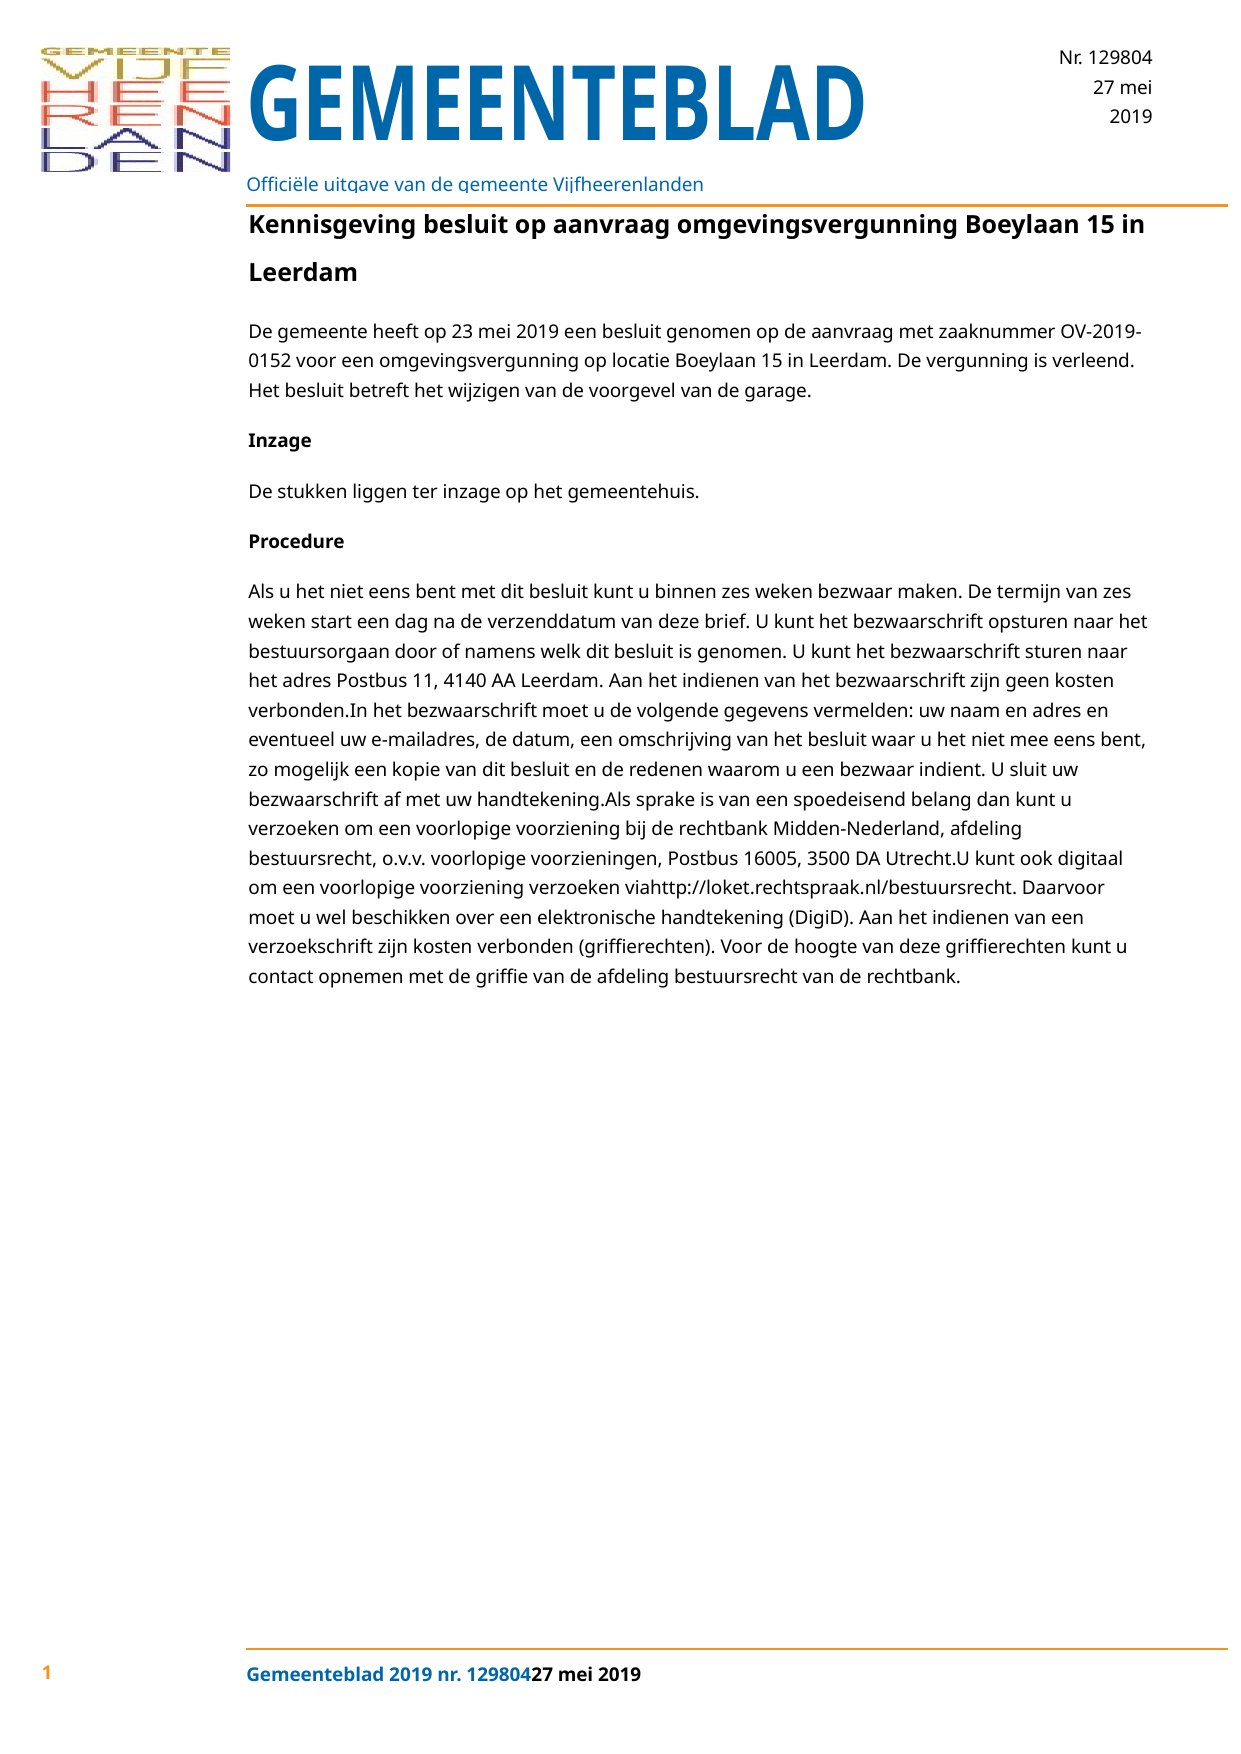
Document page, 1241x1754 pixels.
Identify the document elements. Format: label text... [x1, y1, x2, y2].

picture [41, 47, 231, 172]
text De gemeente heeft op 23 mei 2019 een besluit genomen op de aanvraag met zaaknummer OV-2019-0152 voor een omgevingsvergunning op locatie Boeylaan 15 in Leerdam. De vergunning is verleend. Het besluit betreft het wijzigen van de voorgevel van de garage. [248, 318, 1152, 403]
text Kennisgeving besluit op aanvraag omgevingsvergunning Boeylaan 15 in Leerdam [248, 207, 1152, 288]
text De stukken liggen ter inzage op het gemeentehuis. [248, 478, 1152, 504]
text Inzage [248, 427, 1152, 453]
text Procedure [248, 528, 1152, 554]
text Als u het niet eens bent met dit besluit kunt u binnen zes weken bezwaar maken. De termijn van zes weken start een dag na de verzenddatum van deze brief. U kunt het bezwaarschrift opsturen naar het bestuursorgaan door of namens welk dit besluit is genomen. U kunt het bezwaarschrift sturen naar het adres Postbus 11, 4140 AA Leerdam. Aan het indienen van het bezwaarschrift zijn geen kosten verbonden.In het bezwaarschrift moet u de volgende gegevens vermelden: uw naam en adres en eventueel uw e-mailadres, de datum, een omschrijving van het besluit waar u het niet mee eens bent, zo mogelijk een kopie van dit besluit en de redenen waarom u een bezwaar indient. U sluit uw bezwaarschrift af met uw handtekening.Als sprake is van een spoedeisend belang dan kunt u verzoeken om een voorlopige voorziening bij de rechtbank Midden-Nederland, afdeling bestuursrecht, o.v.v. voorlopige voorzieningen, Postbus 16005, 3500 DA Utrecht.U kunt ook digitaal om een voorlopige voorziening verzoeken viahttp://loket.rechtspraak.nl/bestuursrecht. Daarvoor moet u wel beschikken over een elektronische handtekening (DigiD). Aan het indienen van een verzoekschrift zijn kosten verbonden (griffierechten). Voor de hoogte van deze griffierechten kunt u contact opnemen met de griffie van de afdeling bestuursrecht van de rechtbank. [248, 579, 1152, 989]
